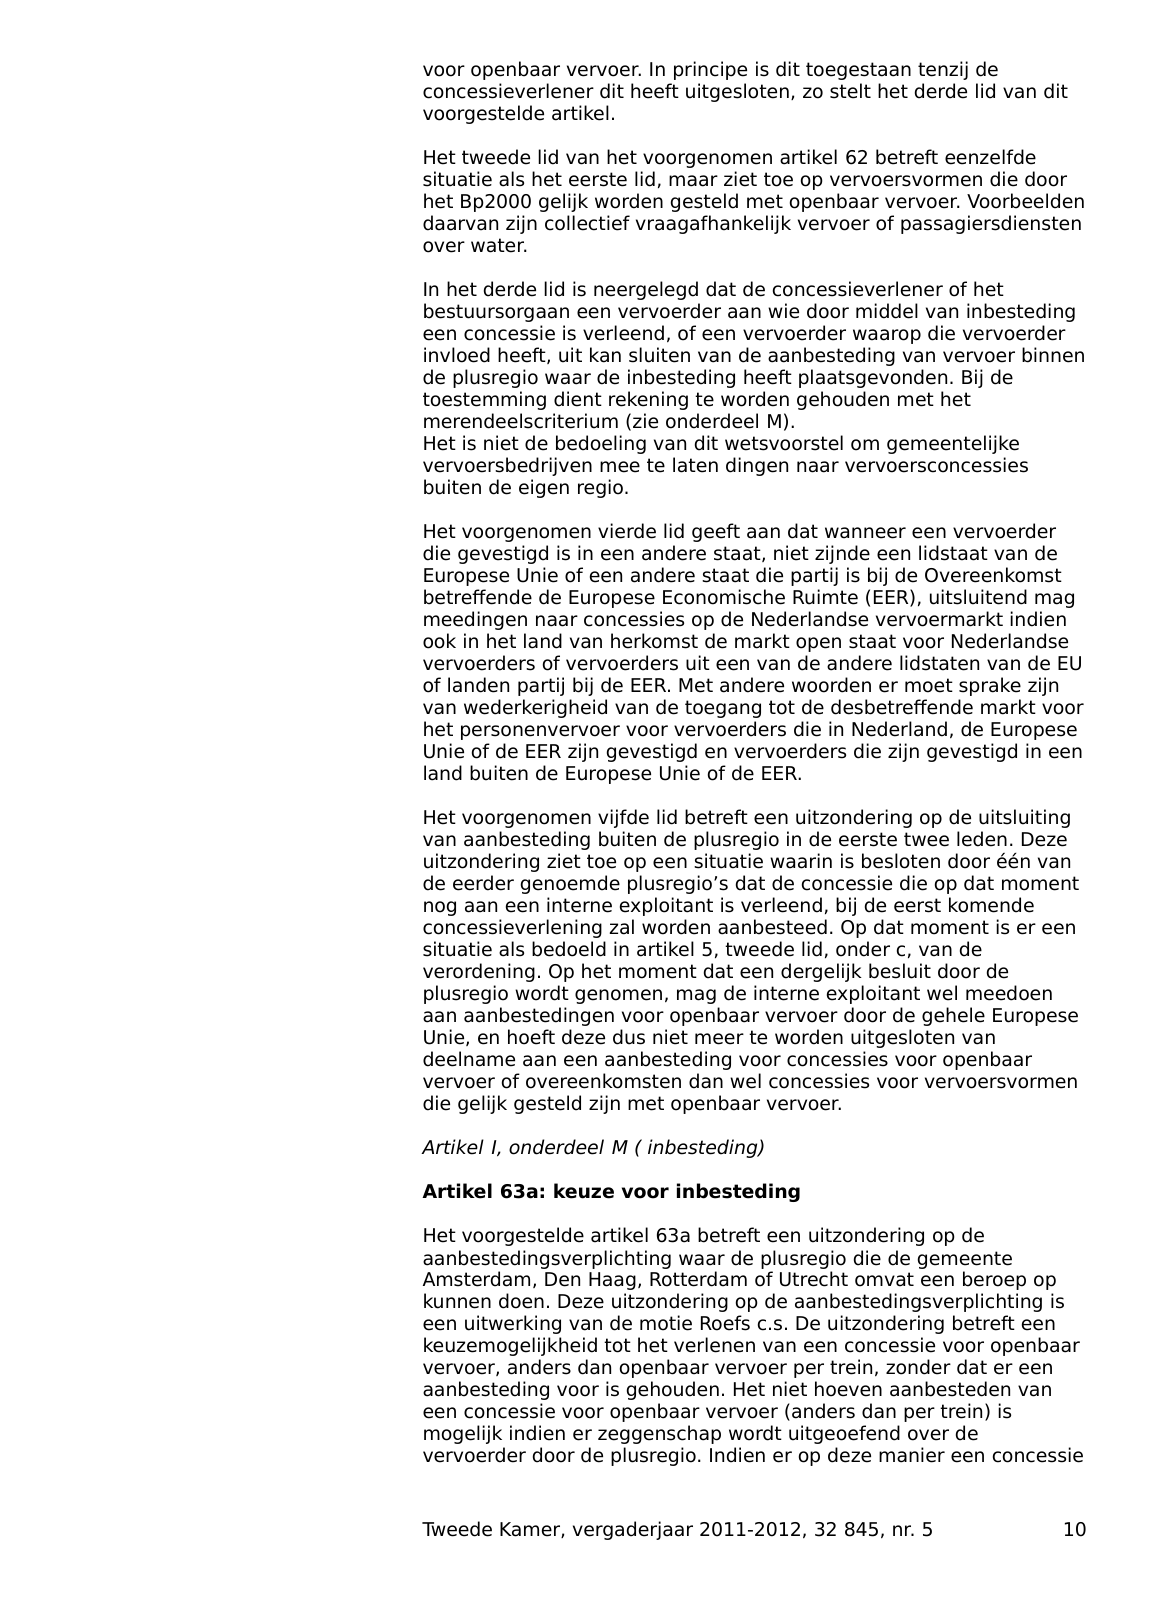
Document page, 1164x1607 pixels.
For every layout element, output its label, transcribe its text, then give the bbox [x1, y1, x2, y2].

text Het tweede lid van het voorgenomen artikel 62 betreft eenzelfde situatie als het eerste lid, maar ziet toe op vervoersvormen die door het Bp2000 gelijk worden gesteld met openbaar vervoer. Voorbeelden daarvan zijn collectief vraagafhankelijk vervoer of passagiersdiensten over water. [422, 147, 1087, 257]
subtitle Artikel 63a: keuze voor inbesteding [422, 1181, 1087, 1203]
text Het voorgenomen vierde lid geeft aan dat wanneer een vervoerder die gevestigd is in een andere staat, niet zijnde een lidstaat van de Europese Unie of een andere staat die partij is bij de Overeenkomst betreffende de Europese Economische Ruimte (EER), uitsluitend mag meedingen naar concessies op de Nederlandse vervoermarkt indien ook in het land van herkomst de markt open staat voor Nederlandse vervoerders of vervoerders uit een van de andere lidstaten van de EU of landen partij bij de EER. Met andere woorden er moet sprake zijn van wederkerigheid van de toegang tot de desbetreffende markt voor het personenvervoer voor vervoerders die in Nederland, de Europese Unie of de EER zijn gevestigd en vervoerders die zijn gevestigd in een land buiten de Europese Unie of de EER. [422, 521, 1087, 785]
text Het voorgestelde artikel 63a betreft een uitzondering op de aanbestedingsverplichting waar de plusregio die de gemeente Amsterdam, Den Haag, Rotterdam of Utrecht omvat een beroep op kunnen doen. Deze uitzondering op de aanbestedingsverplichting is een uitwerking van de motie Roefs c.s. De uitzondering betreft een keuzemogelijkheid tot het verlenen van een concessie voor openbaar vervoer, anders dan openbaar vervoer per trein, zonder dat er een aanbesteding voor is gehouden. Het niet hoeven aanbesteden van een concessie voor openbaar vervoer (anders dan per trein) is mogelijk indien er zeggenschap wordt uitgeoefend over de vervoerder door de plusregio. Indien er op deze manier een concessie [422, 1225, 1087, 1467]
text Het is niet de bedoeling van dit wetsvoorstel om gemeentelijke vervoersbedrijven mee te laten dingen naar vervoersconcessies buiten de eigen regio. [422, 433, 1087, 499]
subtitle Artikel I, onderdeel M ( inbesteding) [422, 1137, 1087, 1159]
text In het derde lid is neergelegd dat de concessieverlener of het bestuursorgaan een vervoerder aan wie door middel van inbesteding een concessie is verleend, of een vervoerder waarop die vervoerder invloed heeft, uit kan sluiten van de aanbesteding van vervoer binnen de plusregio waar de inbesteding heeft plaatsgevonden. Bij de toestemming dient rekening te worden gehouden met het merendeelscriterium (zie onderdeel M). [422, 279, 1087, 433]
text voor openbaar vervoer. In principe is dit toegestaan tenzij de concessieverlener dit heeft uitgesloten, zo stelt het derde lid van dit voorgestelde artikel. [422, 59, 1087, 125]
text Het voorgenomen vijfde lid betreft een uitzondering op de uitsluiting van aanbesteding buiten de plusregio in de eerste twee leden. Deze uitzondering ziet toe op een situatie waarin is besloten door één van de eerder genoemde plusregio’s dat de concessie die op dat moment nog aan een interne exploitant is verleend, bij de eerst komende concessieverlening zal worden aanbesteed. Op dat moment is er een situatie als bedoeld in artikel 5, tweede lid, onder c, van de verordening. Op het moment dat een dergelijk besluit door de plusregio wordt genomen, mag de interne exploitant wel meedoen aan aanbestedingen voor openbaar vervoer door de gehele Europese Unie, en hoeft deze dus niet meer te worden uitgesloten van deelname aan een aanbesteding voor concessies voor openbaar vervoer of overeenkomsten dan wel concessies voor vervoersvormen die gelijk gesteld zijn met openbaar vervoer. [422, 807, 1087, 1115]
